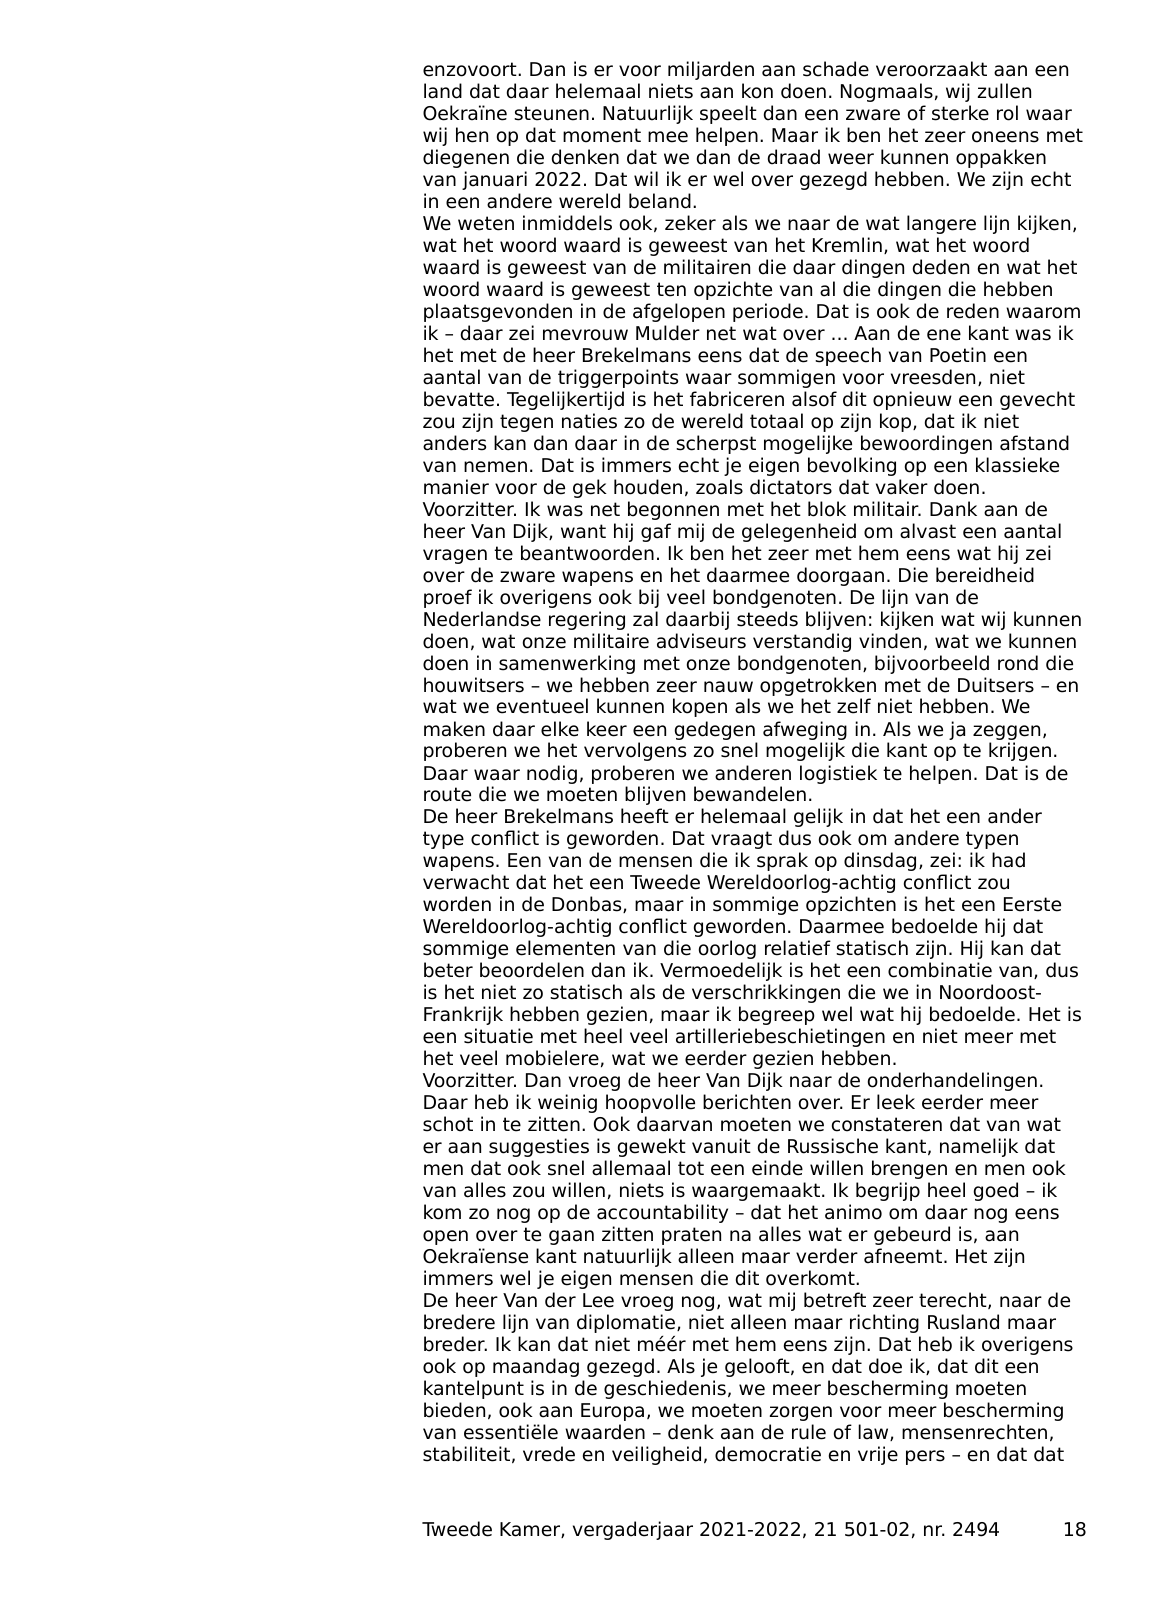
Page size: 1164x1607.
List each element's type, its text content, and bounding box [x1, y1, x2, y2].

text Voorzitter. Ik was net begonnen met het blok militair. Dank aan de heer Van Dijk, want hij gaf mij de gelegenheid om alvast een aantal vragen te beantwoorden. Ik ben het zeer met hem eens wat hij zei over de zware wapens en het daarmee doorgaan. Die bereidheid proef ik overigens ook bij veel bondgenoten. De lijn van de Nederlandse regering zal daarbij steeds blijven: kijken wat wij kunnen doen, wat onze militaire adviseurs verstandig vinden, wat we kunnen doen in samenwerking met onze bondgenoten, bijvoorbeeld rond die houwitsers – we hebben zeer nauw opgetrokken met de Duitsers – en wat we eventueel kunnen kopen als we het zelf niet hebben. We maken daar elke keer een gedegen afweging in. Als we ja zeggen, proberen we het vervolgens zo snel mogelijk die kant op te krijgen. Daar waar nodig, proberen we anderen logistiek te helpen. Dat is de route die we moeten blijven bewandelen. [422, 499, 1087, 806]
text De heer Brekelmans heeft er helemaal gelijk in dat het een ander type conflict is geworden. Dat vraagt dus ook om andere typen wapens. Een van de mensen die ik sprak op dinsdag, zei: ik had verwacht dat het een Tweede Wereldoorlog-achtig conflict zou worden in de Donbas, maar in sommige opzichten is het een Eerste Wereldoorlog-achtig conflict geworden. Daarmee bedoelde hij dat sommige elementen van die oorlog relatief statisch zijn. Hij kan dat beter beoordelen dan ik. Vermoedelijk is het een combinatie van, dus is het niet zo statisch als de verschrikkingen die we in Noordoost-Frankrijk hebben gezien, maar ik begreep wel wat hij bedoelde. Het is een situatie met heel veel artilleriebeschietingen en niet meer met het veel mobielere, wat we eerder gezien hebben. [422, 806, 1087, 1070]
text De heer Van der Lee vroeg nog, wat mij betreft zeer terecht, naar de bredere lijn van diplomatie, niet alleen maar richting Rusland maar breder. Ik kan dat niet méér met hem eens zijn. Dat heb ik overigens ook op maandag gezegd. Als je gelooft, en dat doe ik, dat dit een kantelpunt is in de geschiedenis, we meer bescherming moeten bieden, ook aan Europa, we moeten zorgen voor meer bescherming van essentiële waarden – denk aan de rule of law, mensenrechten, stabiliteit, vrede en veiligheid, democratie en vrije pers – en dat dat [422, 1290, 1087, 1466]
text enzovoort. Dan is er voor miljarden aan schade veroorzaakt aan een land dat daar helemaal niets aan kon doen. Nogmaals, wij zullen Oekraïne steunen. Natuurlijk speelt dan een zware of sterke rol waar wij hen op dat moment mee helpen. Maar ik ben het zeer oneens met diegenen die denken dat we dan de draad weer kunnen oppakken van januari 2022. Dat wil ik er wel over gezegd hebben. We zijn echt in een andere wereld beland. [422, 59, 1087, 213]
text Voorzitter. Dan vroeg de heer Van Dijk naar de onderhandelingen. Daar heb ik weinig hoopvolle berichten over. Er leek eerder meer schot in te zitten. Ook daarvan moeten we constateren dat van wat er aan suggesties is gewekt vanuit de Russische kant, namelijk dat men dat ook snel allemaal tot een einde willen brengen en men ook van alles zou willen, niets is waargemaakt. Ik begrijp heel goed – ik kom zo nog op de accountability – dat het animo om daar nog eens open over te gaan zitten praten na alles wat er gebeurd is, aan Oekraïense kant natuurlijk alleen maar verder afneemt. Het zijn immers wel je eigen mensen die dit overkomt. [422, 1070, 1087, 1290]
text We weten inmiddels ook, zeker als we naar de wat langere lijn kijken, wat het woord waard is geweest van het Kremlin, wat het woord waard is geweest van de militairen die daar dingen deden en wat het woord waard is geweest ten opzichte van al die dingen die hebben plaatsgevonden in de afgelopen periode. Dat is ook de reden waarom ik – daar zei mevrouw Mulder net wat over ... Aan de ene kant was ik het met de heer Brekelmans eens dat de speech van Poetin een aantal van de triggerpoints waar sommigen voor vreesden, niet bevatte. Tegelijkertijd is het fabriceren alsof dit opnieuw een gevecht zou zijn tegen naties zo de wereld totaal op zijn kop, dat ik niet anders kan dan daar in de scherpst mogelijke bewoordingen afstand van nemen. Dat is immers echt je eigen bevolking op een klassieke manier voor de gek houden, zoals dictators dat vaker doen. [422, 213, 1087, 499]
